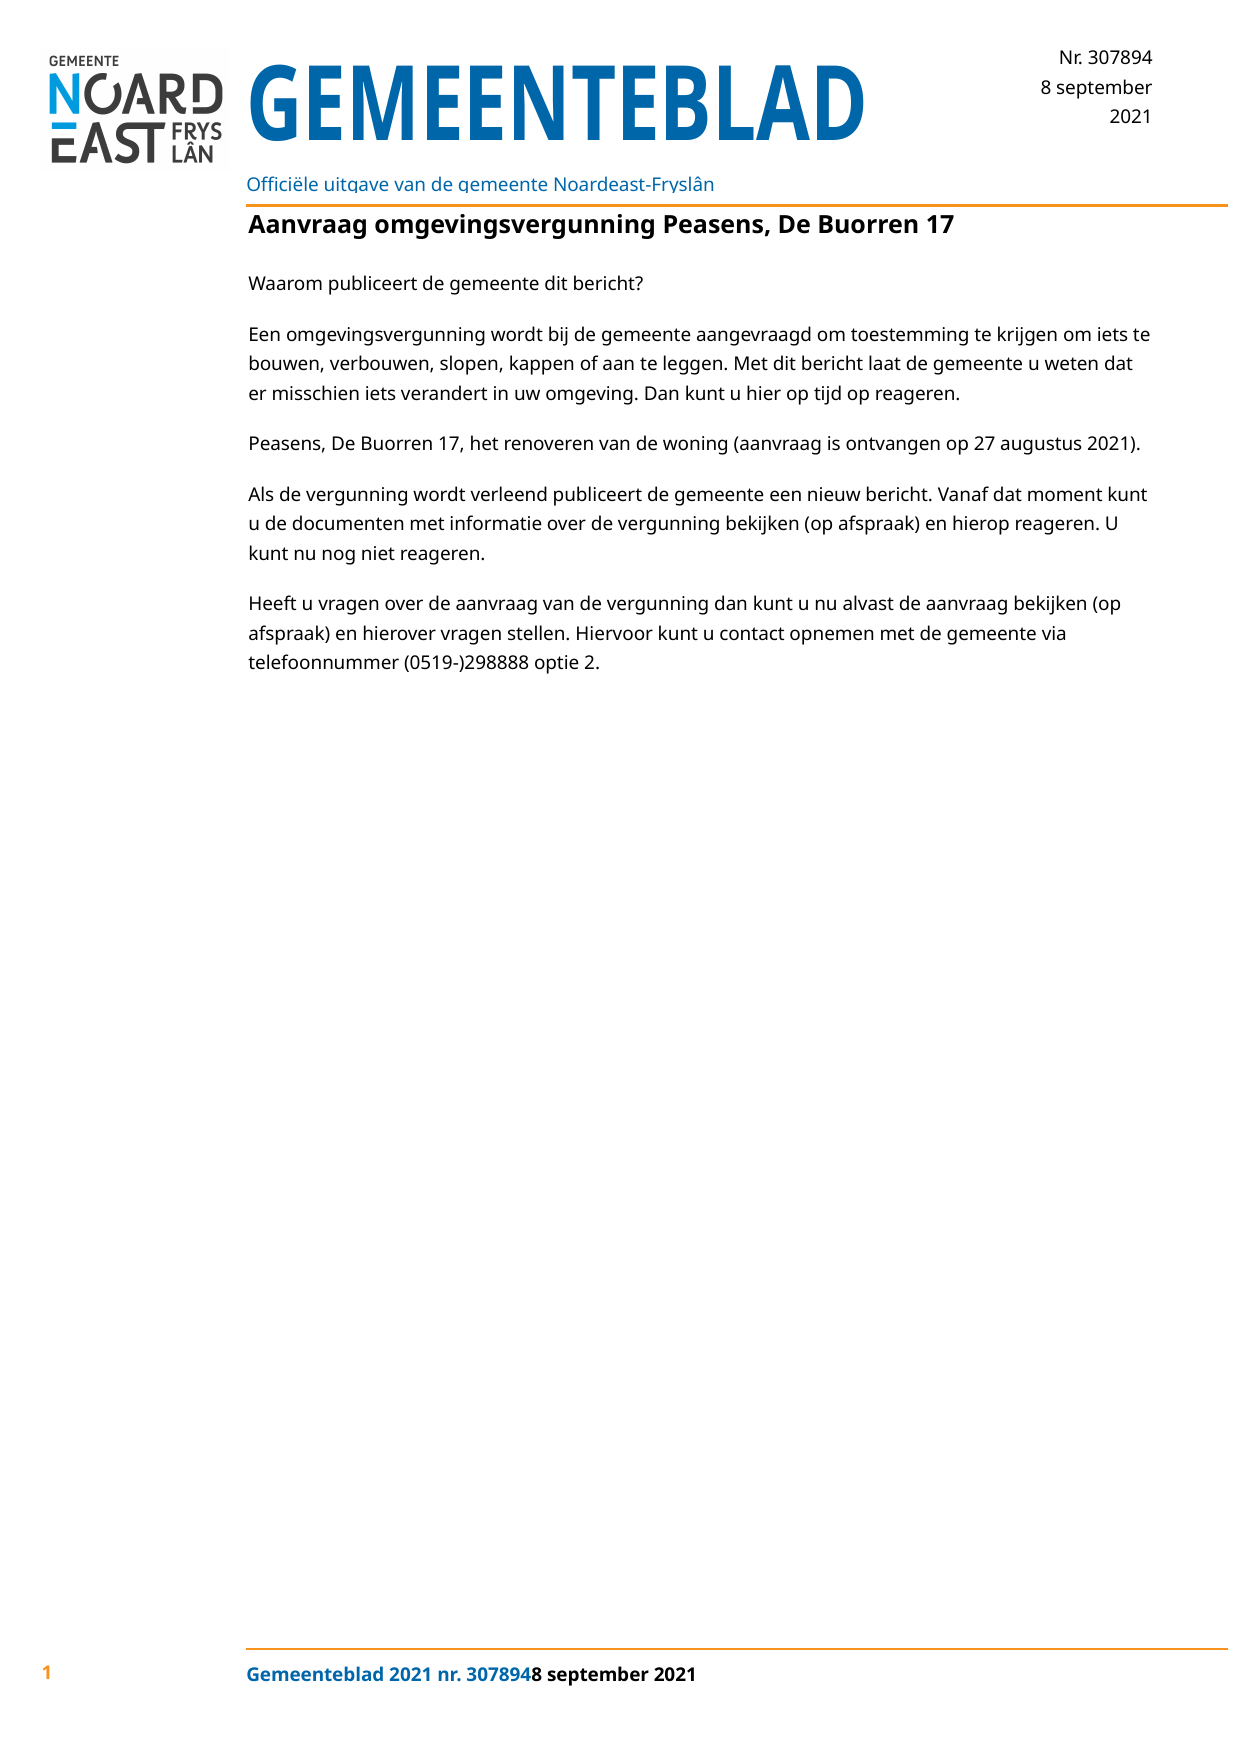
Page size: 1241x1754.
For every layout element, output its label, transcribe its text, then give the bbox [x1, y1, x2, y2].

text Een omgevingsvergunning wordt bij de gemeente aangevraagd om toestemming te krijgen om iets te bouwen, verbouwen, slopen, kappen of aan te leggen. Met dit bericht laat de gemeente u weten dat er misschien iets verandert in uw omgeving. Dan kunt u hier op tijd op reageren. [248, 321, 1152, 406]
text Aanvraag omgevingsvergunning Peasens, De Buorren 17 [248, 207, 1152, 241]
text Heeft u vragen over de aanvraag van de vergunning dan kunt u nu alvast de aanvraag bekijken (op afspraak) en hierover vragen stellen. Hiervoor kunt u contact opnemen met de gemeente via telefoonnummer (0519-)298888 optie 2. [248, 590, 1152, 675]
text Peasens, De Buorren 17, het renoveren van de woning (aanvraag is ontvangen op 27 augustus 2021). [248, 430, 1152, 456]
text Waarom publiceert de gemeente dit bericht? [248, 270, 1152, 296]
picture [41, 47, 231, 172]
text Als de vergunning wordt verleend publiceert de gemeente een nieuw bericht. Vanaf dat moment kunt u de documenten met informatie over de vergunning bekijken (op afspraak) en hierop reageren. U kunt nu nog niet reageren. [248, 481, 1152, 566]
